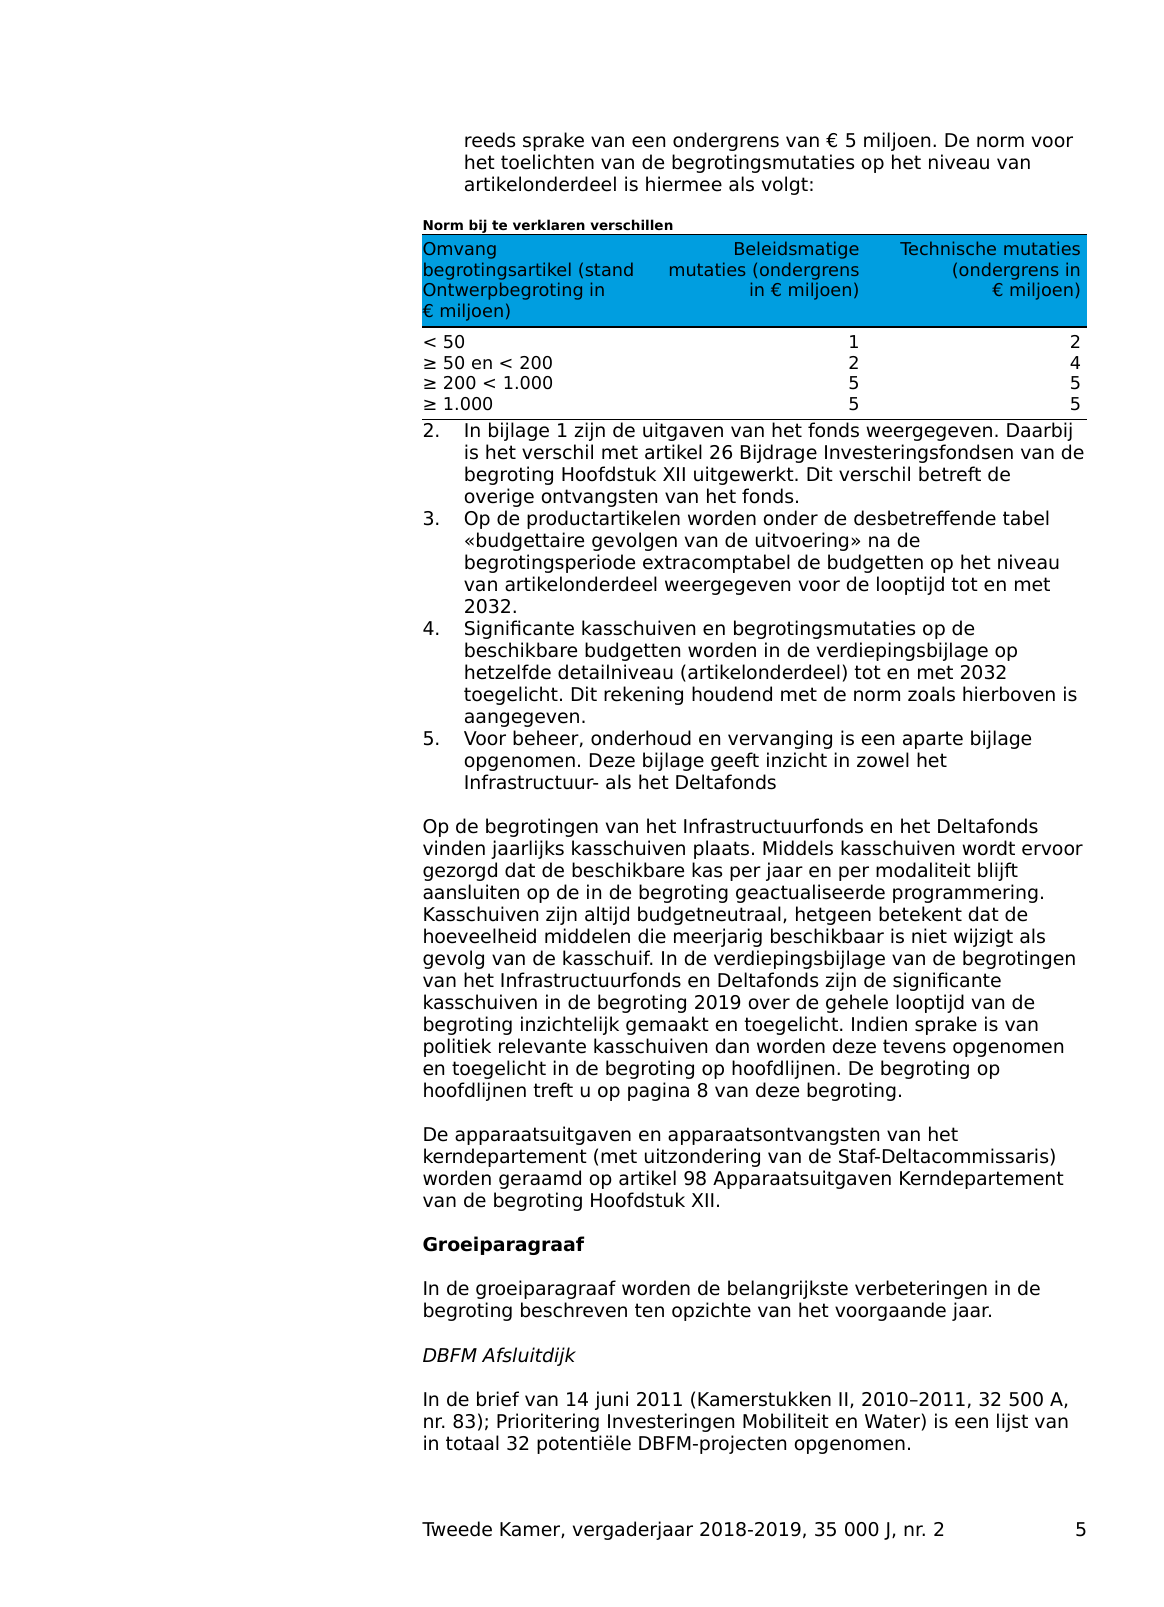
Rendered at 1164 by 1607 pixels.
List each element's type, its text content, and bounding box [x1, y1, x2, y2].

subtitle Groeiparagraaf [422, 1234, 1087, 1256]
table_cell ≥ 1.000 [422, 394, 644, 419]
text 2. In bijlage 1 zijn de uitgaven van het fonds weergegeven. Daarbij is het verschil met artikel 26 Bijdrage Investeringsfondsen van de begroting Hoofdstuk XII uitgewerkt. Dit verschil betreft de overige ontvangsten van het fonds. [422, 420, 1087, 508]
table_cell Omvang begrotingsartikel (stand Ontwerpbegroting in € miljoen) [422, 235, 644, 326]
table_cell 5 [644, 394, 865, 419]
table_cell 2 [644, 353, 865, 373]
table_cell Beleidsmatige mutaties (ondergrens in € miljoen) [644, 235, 865, 326]
table_cell < 50 [422, 328, 644, 353]
table_cell 5 [644, 373, 865, 394]
text De apparaatsuitgaven en apparaatsontvangsten van het kerndepartement (met uitzondering van de Staf-Deltacommissaris) worden geraamd op artikel 98 Apparaatsuitgaven Kerndepartement van de begroting Hoofdstuk XII. [422, 1124, 1087, 1212]
table_cell ≥ 200 < 1.000 [422, 373, 644, 394]
table_cell 1 [644, 328, 865, 353]
table_cell ≥ 50 en < 200 [422, 353, 644, 373]
table_cell 4 [865, 353, 1087, 373]
text 4. Significante kasschuiven en begrotingsmutaties op de beschikbare budgetten worden in de verdiepingsbijlage op hetzelfde detailniveau (artikelonderdeel) tot en met 2032 toegelicht. Dit rekening houdend met de norm zoals hierboven is aangegeven. [422, 618, 1087, 728]
table_cell 5 [865, 373, 1087, 394]
table_cell Technische mutaties (ondergrens in € miljoen) [865, 235, 1087, 326]
subtitle DBFM Afsluitdijk [422, 1344, 1087, 1366]
text In de brief van 14 juni 2011 (Kamerstukken II, 2010–2011, 32 500 A, nr. 83); Prioritering Investeringen Mobiliteit en Water) is een lijst van in totaal 32 potentiële DBFM-projecten opgenomen. [422, 1389, 1087, 1454]
text Op de begrotingen van het Infrastructuurfonds en het Deltafonds vinden jaarlijks kasschuiven plaats. Middels kasschuiven wordt ervoor gezorgd dat de beschikbare kas per jaar en per modaliteit blijft aansluiten op de in de begroting geactualiseerde programmering. Kasschuiven zijn altijd budgetneutraal, hetgeen betekent dat de hoeveelheid middelen die meerjarig beschikbaar is niet wijzigt als gevolg van de kasschuif. In de verdiepingsbijlage van de begrotingen van het Infrastructuurfonds en Deltafonds zijn de significante kasschuiven in de begroting 2019 over de gehele looptijd van de begroting inzichtelijk gemaakt en toegelicht. Indien sprake is van politiek relevante kasschuiven dan worden deze tevens opgenomen en toegelicht in de begroting op hoofdlijnen. De begroting op hoofdlijnen treft u op pagina 8 van deze begroting. [422, 816, 1087, 1102]
text 5. Voor beheer, onderhoud en vervanging is een aparte bijlage opgenomen. Deze bijlage geeft inzicht in zowel het Infrastructuur- als het Deltafonds [422, 728, 1087, 794]
table_cell 2 [865, 328, 1087, 353]
text reeds sprake van een ondergrens van € 5 miljoen. De norm voor het toelichten van de begrotingsmutaties op het niveau van artikelonderdeel is hiermee als volgt: [422, 130, 1087, 196]
table_cell 5 [865, 394, 1087, 419]
text In de groeiparagraaf worden de belangrijkste verbeteringen in de begroting beschreven ten opzichte van het voorgaande jaar. [422, 1278, 1087, 1322]
text 3. Op de productartikelen worden onder de desbetreffende tabel «budgettaire gevolgen van de uitvoering» na de begrotingsperiode extracomptabel de budgetten op het niveau van artikelonderdeel weergegeven voor de looptijd tot en met 2032. [422, 508, 1087, 618]
table_header Norm bij te verklaren verschillen [422, 218, 1087, 233]
